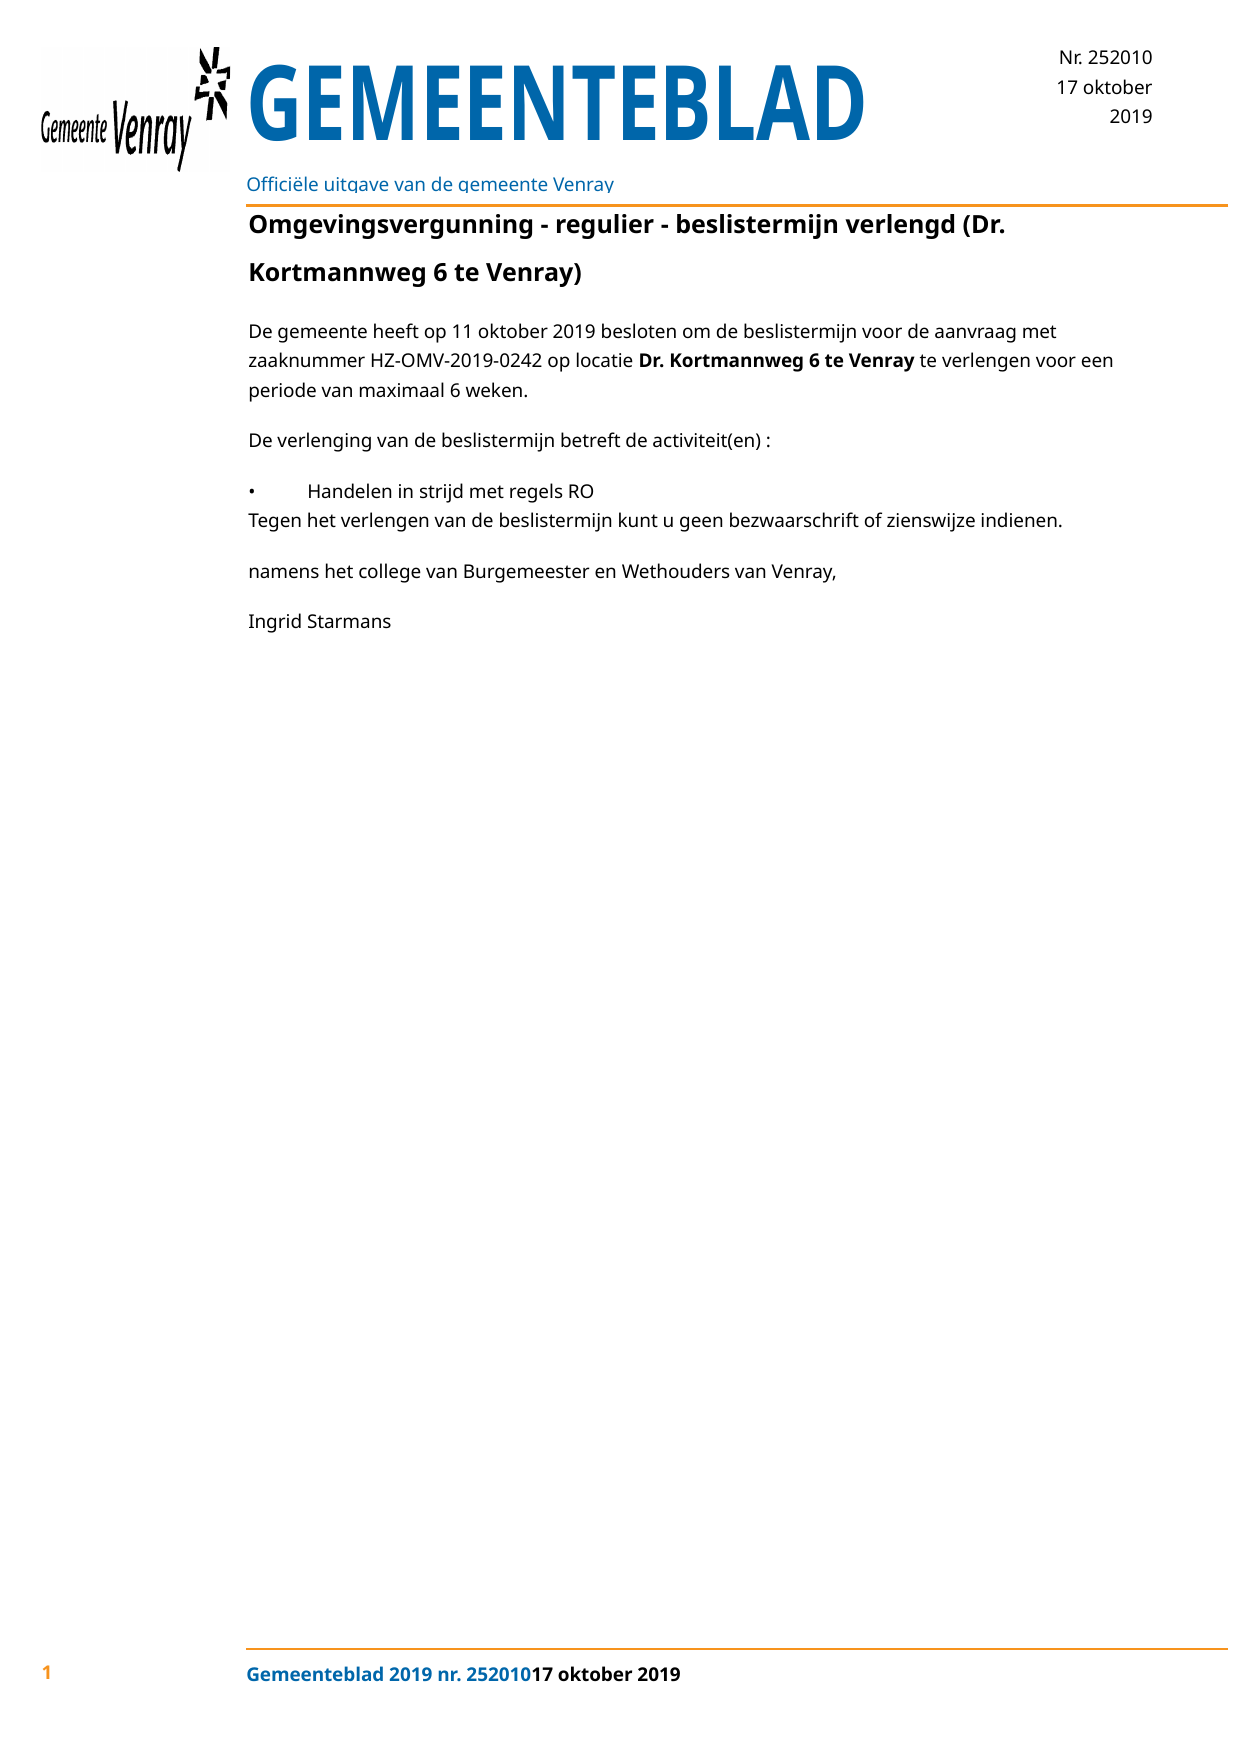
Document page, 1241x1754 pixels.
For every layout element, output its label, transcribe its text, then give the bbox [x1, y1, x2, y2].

text Omgevingsvergunning - regulier - beslistermijn verlengd (Dr. Kortmannweg 6 te Venray) [248, 207, 1152, 288]
text De gemeente heeft op 11 oktober 2019 besloten om de beslistermijn voor de aanvraag met zaaknummer HZ-OMV-2019-0242 op locatie Dr. Kortmannweg 6 te Venray te verlengen voor een periode van maximaal 6 weken. [248, 318, 1152, 403]
text Tegen het verlengen van de beslistermijn kunt u geen bezwaarschrift of zienswijze indienen. [248, 507, 1152, 533]
text De verlenging van de beslistermijn betreft de activiteit(en) : [248, 427, 1152, 453]
list Handelen in strijd met regels RO [248, 478, 1152, 504]
picture [41, 47, 231, 172]
text Ingrid Starmans [248, 608, 1152, 634]
text namens het college van Burgemeester en Wethouders van Venray, [248, 558, 1152, 584]
